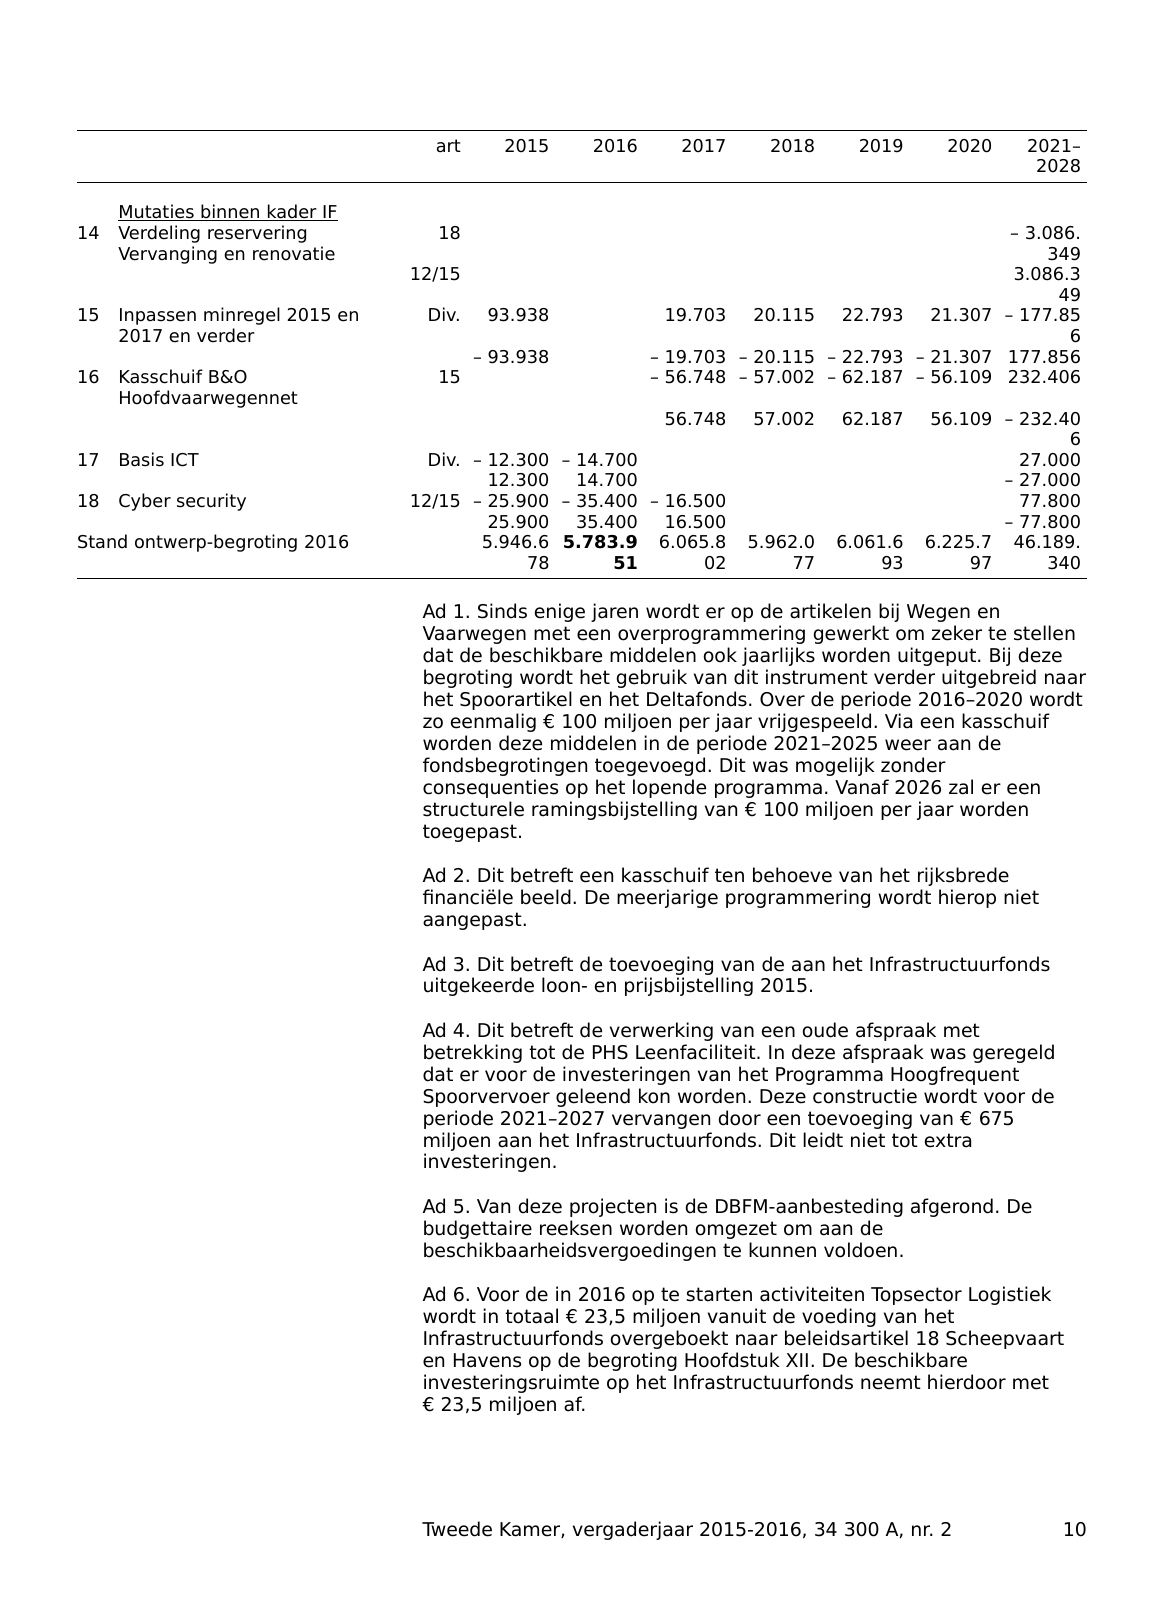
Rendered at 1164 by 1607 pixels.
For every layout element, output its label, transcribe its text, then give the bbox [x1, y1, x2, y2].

table_cell Div. [378, 450, 466, 470]
table_cell 5.783.951 [555, 532, 644, 578]
table_cell [644, 470, 732, 491]
table_cell 5.962.077 [732, 532, 821, 578]
table_cell [466, 409, 555, 450]
table_cell – 35.400 [555, 491, 644, 512]
text Ad 5. Van deze projecten is de DBFM-aanbesteding afgerond. De budgettaire reeksen worden omgezet om aan de beschikbaarheidsvergoedingen te kunnen voldoen. [422, 1196, 1087, 1262]
table_cell – 27.000 [998, 470, 1087, 491]
table_cell 6.225.797 [909, 532, 998, 578]
table_cell [555, 223, 644, 264]
table_cell [378, 470, 466, 491]
table_cell – 22.793 [821, 347, 909, 367]
table_cell Basis ICT [112, 450, 378, 470]
table_cell [732, 470, 821, 491]
table_cell [466, 223, 555, 264]
table_cell – 177.856 [998, 305, 1087, 347]
table_cell [378, 409, 466, 450]
table_cell Inpassen minregel 2015 en 2017 en verder [112, 305, 378, 347]
table_cell [555, 202, 644, 223]
table_cell – 77.800 [998, 512, 1087, 532]
table_cell – 19.703 [644, 347, 732, 367]
table_cell [112, 183, 378, 202]
table_cell – 3.086.349 [998, 223, 1087, 264]
table_cell [466, 202, 555, 223]
table_cell [909, 491, 998, 512]
table_cell [909, 223, 998, 264]
table_header 2015 [466, 131, 555, 182]
table_header [77, 131, 112, 182]
table_cell [998, 202, 1087, 223]
table_cell [821, 491, 909, 512]
table_cell [909, 512, 998, 532]
table_cell Div. [378, 305, 466, 347]
table_cell [77, 470, 112, 491]
table_cell [555, 347, 644, 367]
table_cell [644, 264, 732, 305]
table_cell 27.000 [998, 450, 1087, 470]
table_cell 22.793 [821, 305, 909, 347]
table_cell 16 [77, 367, 112, 408]
table_cell [77, 347, 112, 367]
table_cell – 12.300 [466, 450, 555, 470]
table_cell [821, 450, 909, 470]
text Ad 4. Dit betreft de verwerking van een oude afspraak met betrekking tot de PHS Leenfaciliteit. In deze afspraak was geregeld dat er voor de investeringen van het Programma Hoogfrequent Spoorvervoer geleend kon worden. Deze constructie wordt voor de periode 2021–2027 vervangen door een toevoeging van € 675 miljoen aan het Infrastructuurfonds. Dit leidt niet tot extra investeringen. [422, 1019, 1087, 1173]
table_cell [555, 183, 644, 202]
table_cell [644, 223, 732, 264]
table_cell 6.065.802 [644, 532, 732, 578]
table_cell [112, 470, 378, 491]
table_cell 15 [378, 367, 466, 408]
table_cell [112, 409, 378, 450]
table_cell – 56.748 [644, 367, 732, 408]
table_cell [644, 183, 732, 202]
table_cell 57.002 [732, 409, 821, 450]
table_header 2017 [644, 131, 732, 182]
table_cell 12/15 [378, 491, 466, 512]
table_cell – 20.115 [732, 347, 821, 367]
table_cell [77, 202, 112, 223]
table_cell [112, 512, 378, 532]
table_cell 25.900 [466, 512, 555, 532]
table_cell [555, 367, 644, 408]
table_cell 232.406 [998, 367, 1087, 408]
table_cell Kasschuif B&O Hoofdvaarwegennet [112, 367, 378, 408]
table_header 2016 [555, 131, 644, 182]
table_cell [466, 183, 555, 202]
table_cell [732, 183, 821, 202]
table_cell – 62.187 [821, 367, 909, 408]
table_cell – 93.938 [466, 347, 555, 367]
table_cell [909, 264, 998, 305]
table_cell Cyber security [112, 491, 378, 512]
table_cell – 57.002 [732, 367, 821, 408]
table_cell – 14.700 [555, 450, 644, 470]
table_cell [821, 512, 909, 532]
table_cell [555, 264, 644, 305]
table_cell [732, 223, 821, 264]
table_header art [378, 131, 466, 182]
table_cell 14 [77, 223, 112, 264]
table_cell [378, 512, 466, 532]
text Ad 2. Dit betreft een kasschuif ten behoeve van het rijksbrede financiële beeld. De meerjarige programmering wordt hierop niet aangepast. [422, 865, 1087, 931]
table_cell – 21.307 [909, 347, 998, 367]
table_header 2021–2028 [998, 131, 1087, 182]
table_cell 21.307 [909, 305, 998, 347]
table_cell [555, 409, 644, 450]
table_cell – 25.900 [466, 491, 555, 512]
text Ad 1. Sinds enige jaren wordt er op de artikelen bij Wegen en Vaarwegen met een overprogrammering gewerkt om zeker te stellen dat de beschikbare middelen ook jaarlijks worden uitgeput. Bij deze begroting wordt het gebruik van dit instrument verder uitgebreid naar het Spoorartikel en het Deltafonds. Over de periode 2016–2020 wordt zo eenmalig € 100 miljoen per jaar vrijgespeeld. Via een kasschuif worden deze middelen in de periode 2021–2025 weer aan de fondsbegrotingen toegevoegd. Dit was mogelijk zonder consequenties op het lopende programma. Vanaf 2026 zal er een structurele ramingsbijstelling van € 100 miljoen per jaar worden toegepast. [422, 601, 1087, 843]
table_cell [732, 491, 821, 512]
table_cell [909, 450, 998, 470]
table_cell 56.748 [644, 409, 732, 450]
table_cell [909, 202, 998, 223]
table_cell 20.115 [732, 305, 821, 347]
table_cell 12.300 [466, 470, 555, 491]
table_cell 6.061.693 [821, 532, 909, 578]
table_cell 18 [77, 491, 112, 512]
table_cell [998, 183, 1087, 202]
table_cell [821, 223, 909, 264]
table_cell [112, 347, 378, 367]
table_cell [466, 264, 555, 305]
table_cell 19.703 [644, 305, 732, 347]
table_cell [378, 347, 466, 367]
table_cell 77.800 [998, 491, 1087, 512]
table_cell [378, 532, 466, 578]
table_cell 46.189.340 [998, 532, 1087, 578]
table_cell – 56.109 [909, 367, 998, 408]
table_cell Stand ontwerp-begroting 2016 [77, 532, 378, 578]
table_cell 177.856 [998, 347, 1087, 367]
table_cell [77, 264, 112, 305]
table_header 2020 [909, 131, 998, 182]
text Ad 6. Voor de in 2016 op te starten activiteiten Topsector Logistiek wordt in totaal € 23,5 miljoen vanuit de voeding van het Infrastructuurfonds overgeboekt naar beleidsartikel 18 Scheepvaart en Havens op de begroting Hoofdstuk XII. De beschikbare investeringsruimte op het Infrastructuurfonds neemt hierdoor met € 23,5 miljoen af. [422, 1284, 1087, 1416]
table_cell [77, 183, 112, 202]
table_cell [378, 183, 466, 202]
table_cell – 16.500 [644, 491, 732, 512]
table_cell 12/15 [378, 264, 466, 305]
table_cell Verdeling reservering Vervanging en renovatie [112, 223, 378, 264]
table_cell [732, 512, 821, 532]
table_cell 16.500 [644, 512, 732, 532]
table_header [112, 131, 378, 182]
table_cell [821, 183, 909, 202]
table_cell [821, 264, 909, 305]
table_cell [378, 202, 466, 223]
table_cell [732, 202, 821, 223]
table_cell [909, 183, 998, 202]
table_cell 18 [378, 223, 466, 264]
table_cell [909, 470, 998, 491]
table_cell [821, 470, 909, 491]
table_cell [732, 264, 821, 305]
table_cell [644, 202, 732, 223]
table_cell [821, 202, 909, 223]
table_cell [555, 305, 644, 347]
table_cell – 232.406 [998, 409, 1087, 450]
table_header 2018 [732, 131, 821, 182]
table_cell Mutaties binnen kader IF [112, 202, 378, 223]
table_cell [77, 409, 112, 450]
table_cell [112, 264, 378, 305]
table_header 2019 [821, 131, 909, 182]
table_cell [644, 450, 732, 470]
table_cell 15 [77, 305, 112, 347]
table_cell 62.187 [821, 409, 909, 450]
table_cell [77, 512, 112, 532]
table_cell 93.938 [466, 305, 555, 347]
table_cell 56.109 [909, 409, 998, 450]
table_cell 17 [77, 450, 112, 470]
table_cell 14.700 [555, 470, 644, 491]
table_cell [732, 450, 821, 470]
table_cell 35.400 [555, 512, 644, 532]
table_cell 5.946.678 [466, 532, 555, 578]
table_cell [466, 367, 555, 408]
text Ad 3. Dit betreft de toevoeging van de aan het Infrastructuurfonds uitgekeerde loon- en prijsbijstelling 2015. [422, 953, 1087, 997]
table_cell 3.086.349 [998, 264, 1087, 305]
